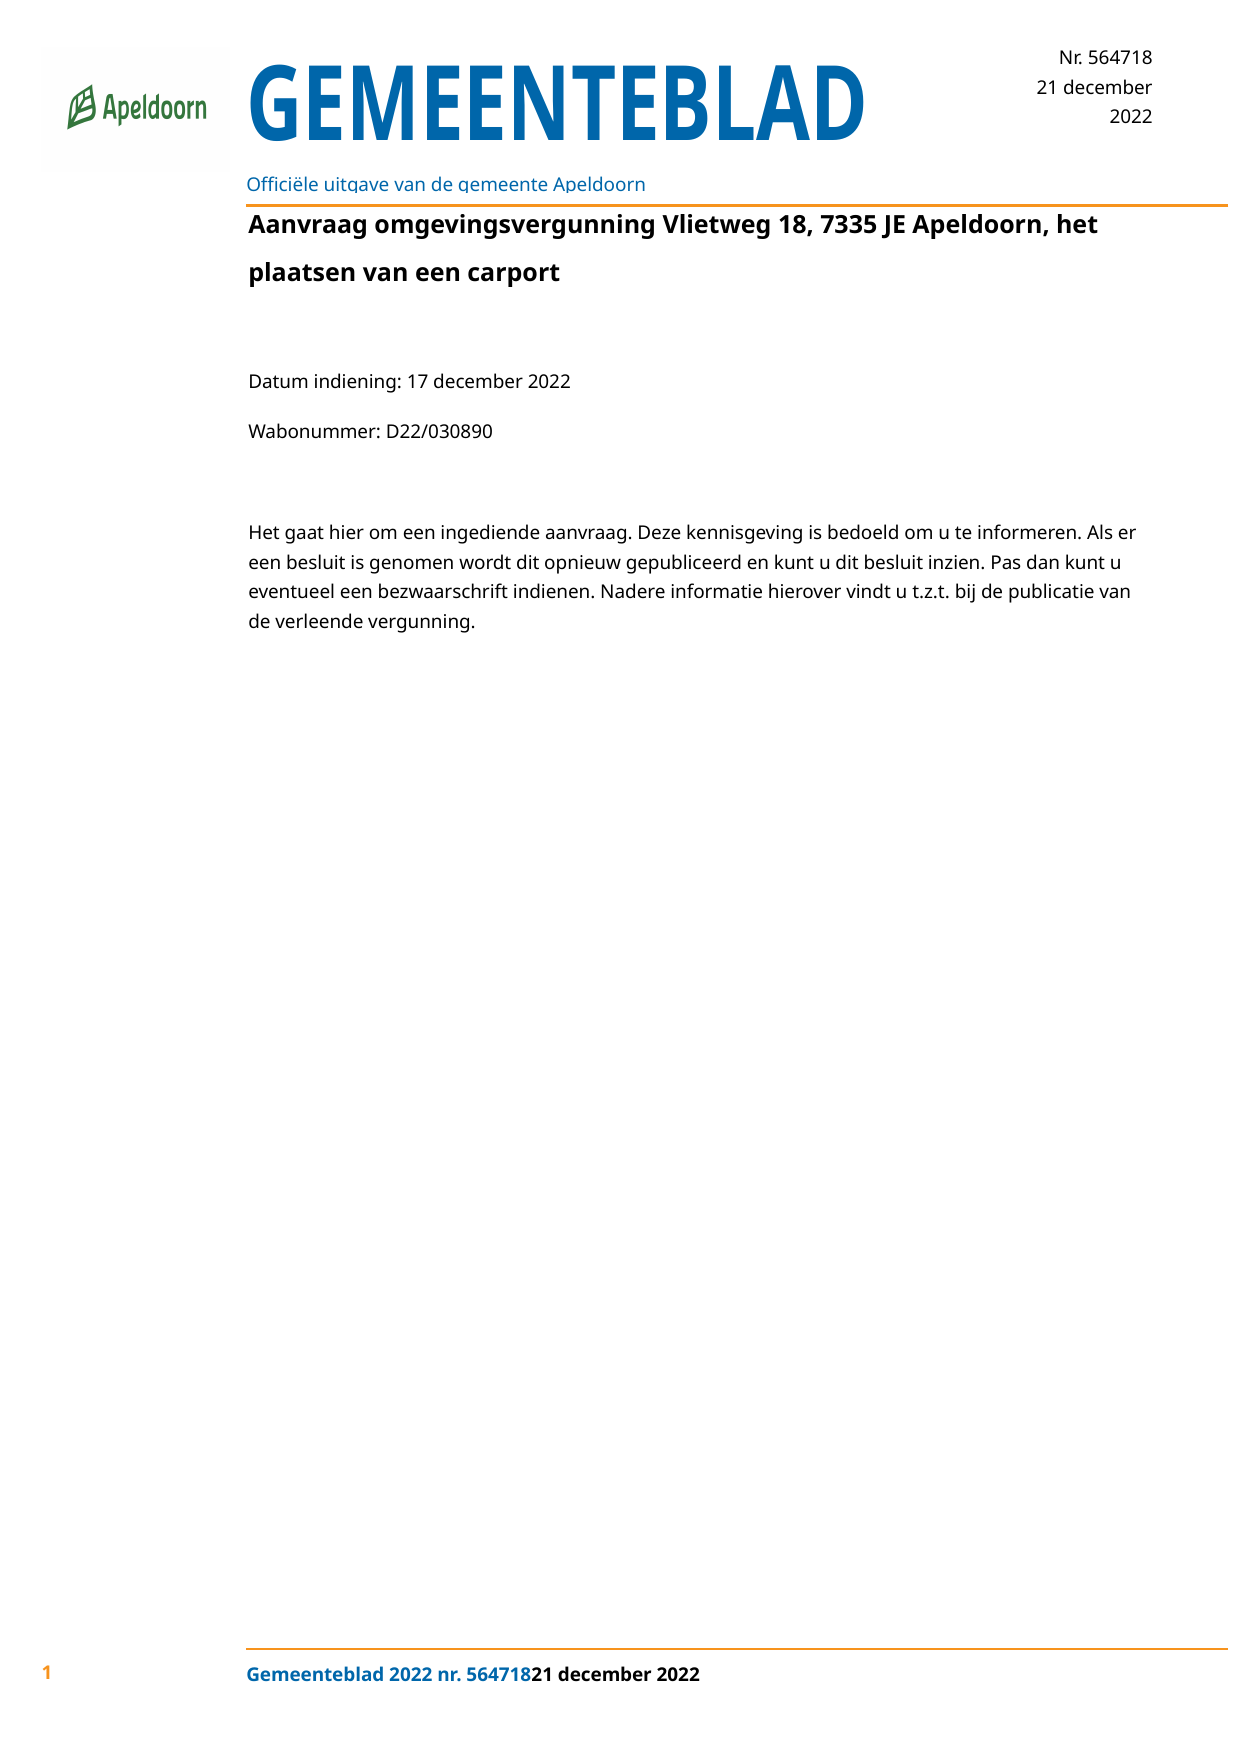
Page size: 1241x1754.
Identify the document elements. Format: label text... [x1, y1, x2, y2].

picture [41, 47, 231, 172]
text Wabonummer: D22/030890 [248, 419, 1152, 444]
text Datum indiening: 17 december 2022 [248, 368, 1152, 394]
text Het gaat hier om een ingediende aanvraag. Deze kennisgeving is bedoeld om u te informeren. Als er een besluit is genomen wordt dit opnieuw gepubliceerd en kunt u dit besluit inzien. Pas dan kunt u eventueel een bezwaarschrift indienen. Nadere informatie hierover vindt u t.z.t. bij de publicatie van de verleende vergunning. [248, 519, 1152, 634]
text Aanvraag omgevingsvergunning Vlietweg 18, 7335 JE Apeldoorn, het plaatsen van een carport [248, 207, 1152, 288]
